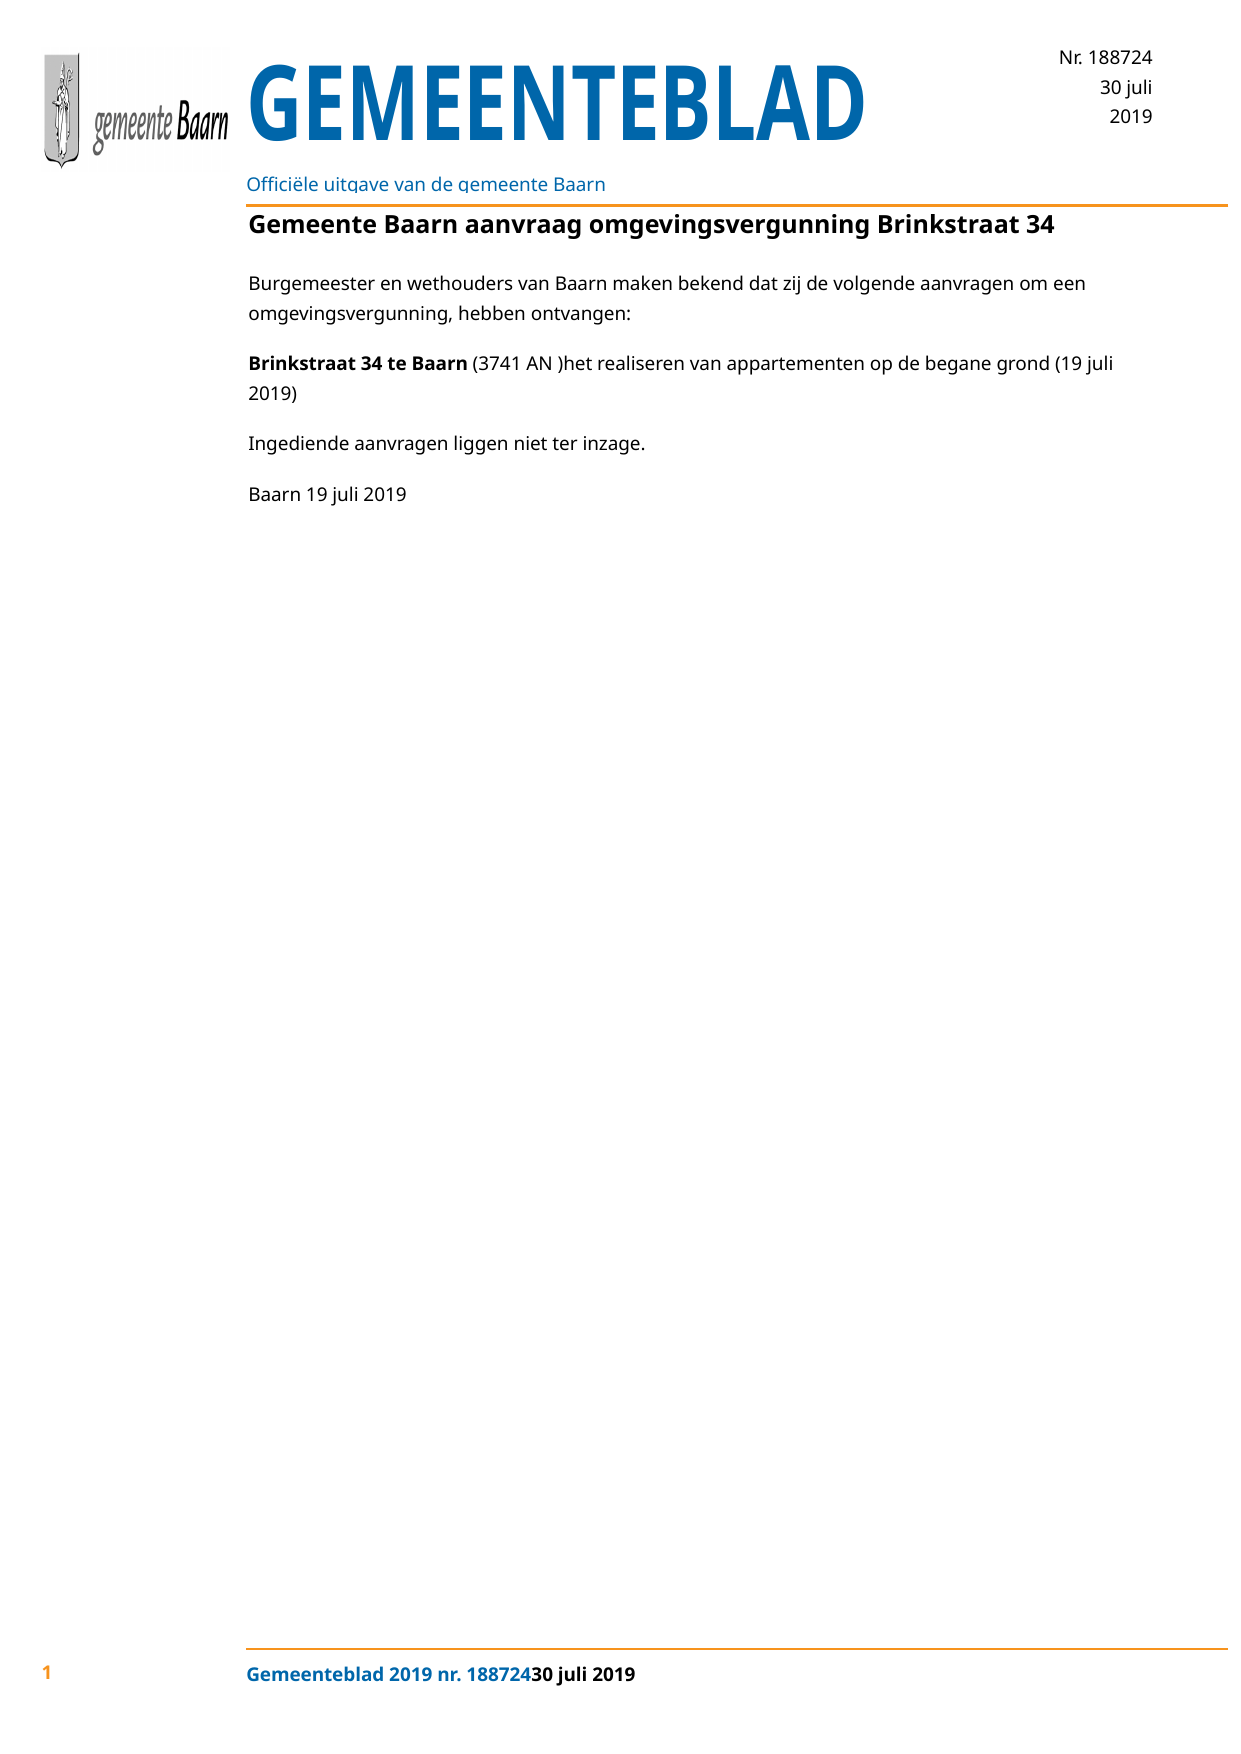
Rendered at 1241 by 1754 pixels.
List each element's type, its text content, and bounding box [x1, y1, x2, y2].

text Baarn 19 juli 2019 [248, 481, 1152, 506]
text Burgemeester en wethouders van Baarn maken bekend dat zij de volgende aanvragen om een omgevingsvergunning, hebben ontvangen: [248, 270, 1152, 326]
picture [41, 47, 231, 172]
text Ingediende aanvragen liggen niet ter inzage. [248, 430, 1152, 456]
text Brinkstraat 34 te Baarn (3741 AN )het realiseren van appartementen op de begane grond (19 juli 2019) [248, 350, 1152, 406]
text Gemeente Baarn aanvraag omgevingsvergunning Brinkstraat 34 [248, 207, 1152, 241]
